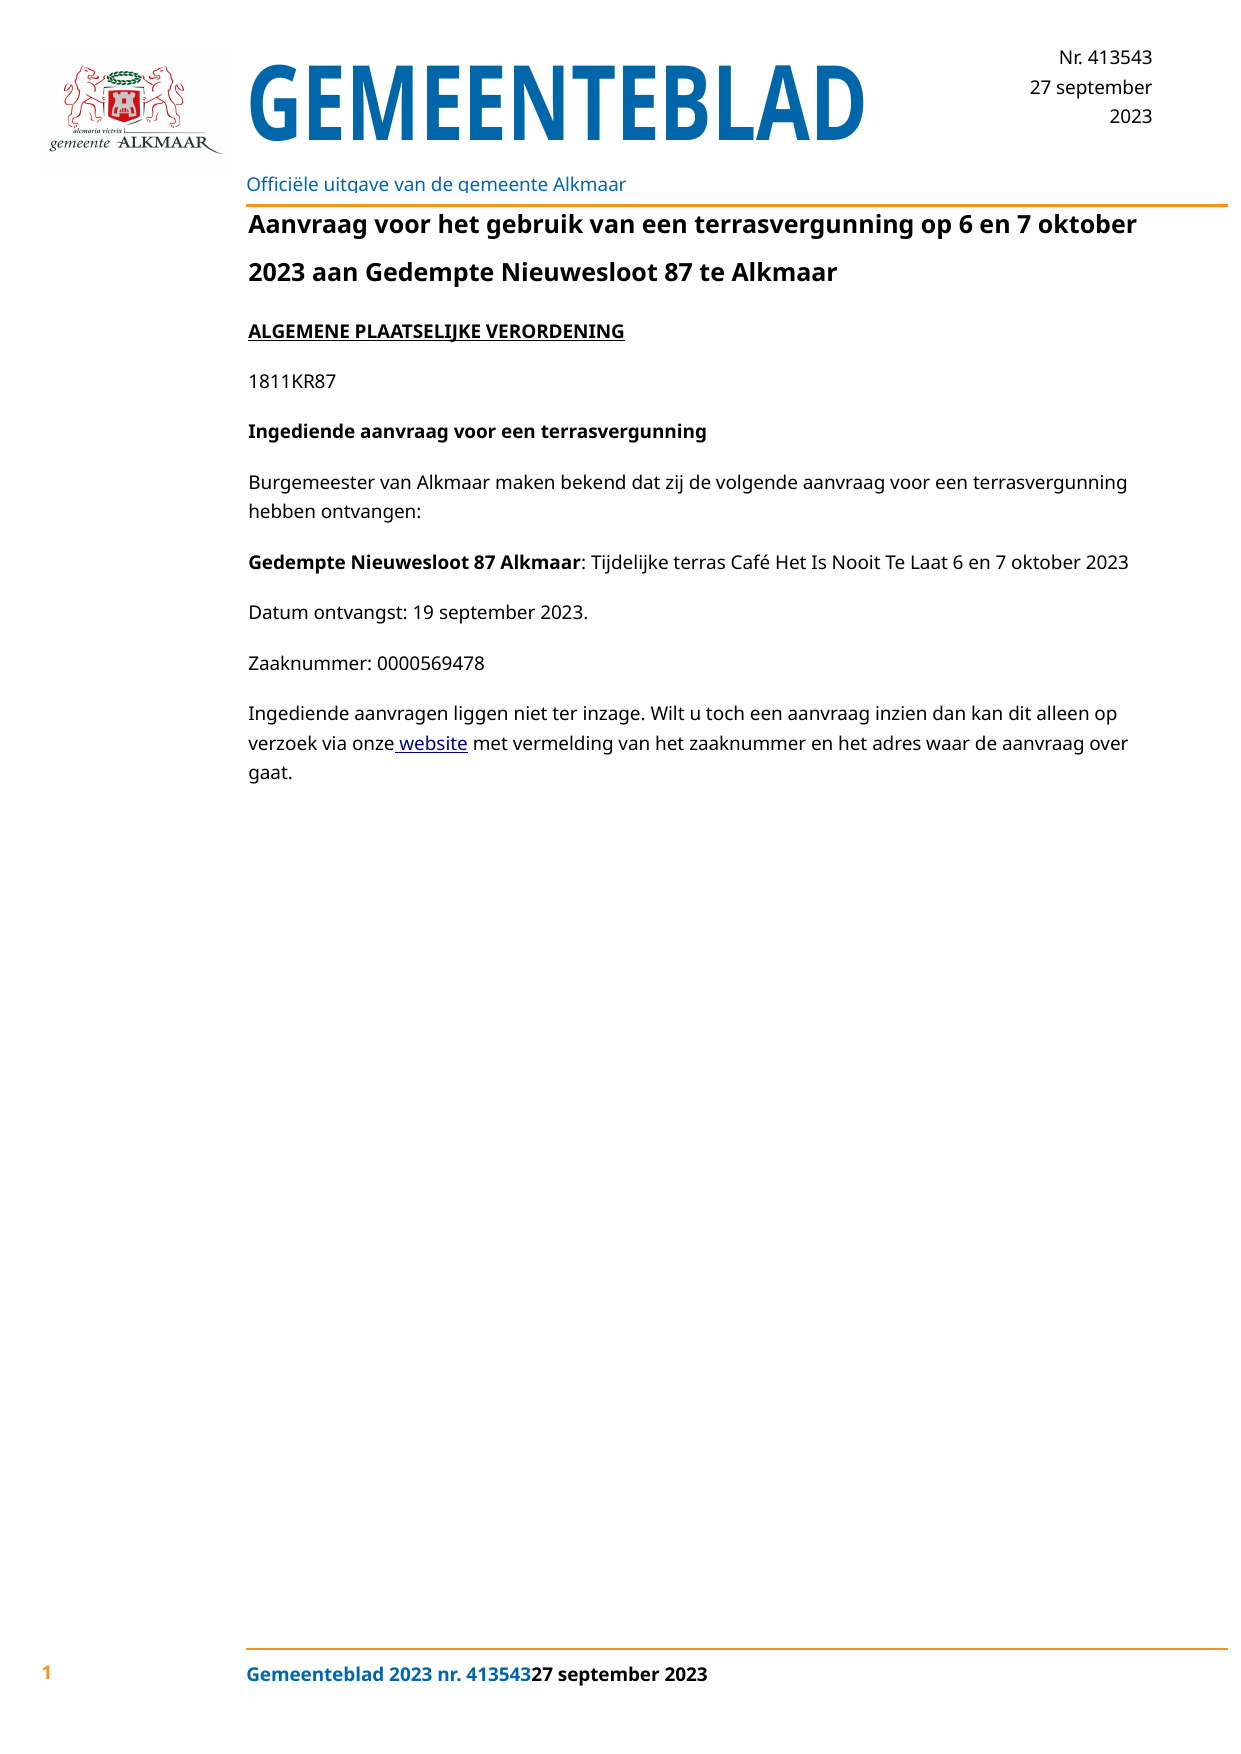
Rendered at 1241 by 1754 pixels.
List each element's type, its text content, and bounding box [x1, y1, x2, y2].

text Ingediende aanvragen liggen niet ter inzage. Wilt u toch een aanvraag inzien dan kan dit alleen op verzoek via onze website met vermelding van het zaaknummer en het adres waar de aanvraag over gaat. [248, 700, 1152, 785]
text 1811KR87 [248, 368, 1152, 394]
text Zaaknummer: 0000569478 [248, 650, 1152, 676]
text Gedempte Nieuwesloot 87 Alkmaar: Tijdelijke terras Café Het Is Nooit Te Laat 6 en 7 oktober 2023 [248, 549, 1152, 575]
text Burgemeester van Alkmaar maken bekend dat zij de volgende aanvraag voor een terrasvergunning hebben ontvangen: [248, 469, 1152, 524]
text Ingediende aanvraag voor een terrasvergunning [248, 419, 1152, 444]
text ALGEMENE PLAATSELIJKE VERORDENING [248, 318, 1152, 344]
picture [41, 47, 231, 172]
text Aanvraag voor het gebruik van een terrasvergunning op 6 en 7 oktober 2023 aan Gedempte Nieuwesloot 87 te Alkmaar [248, 207, 1152, 288]
text Datum ontvangst: 19 september 2023. [248, 599, 1152, 625]
